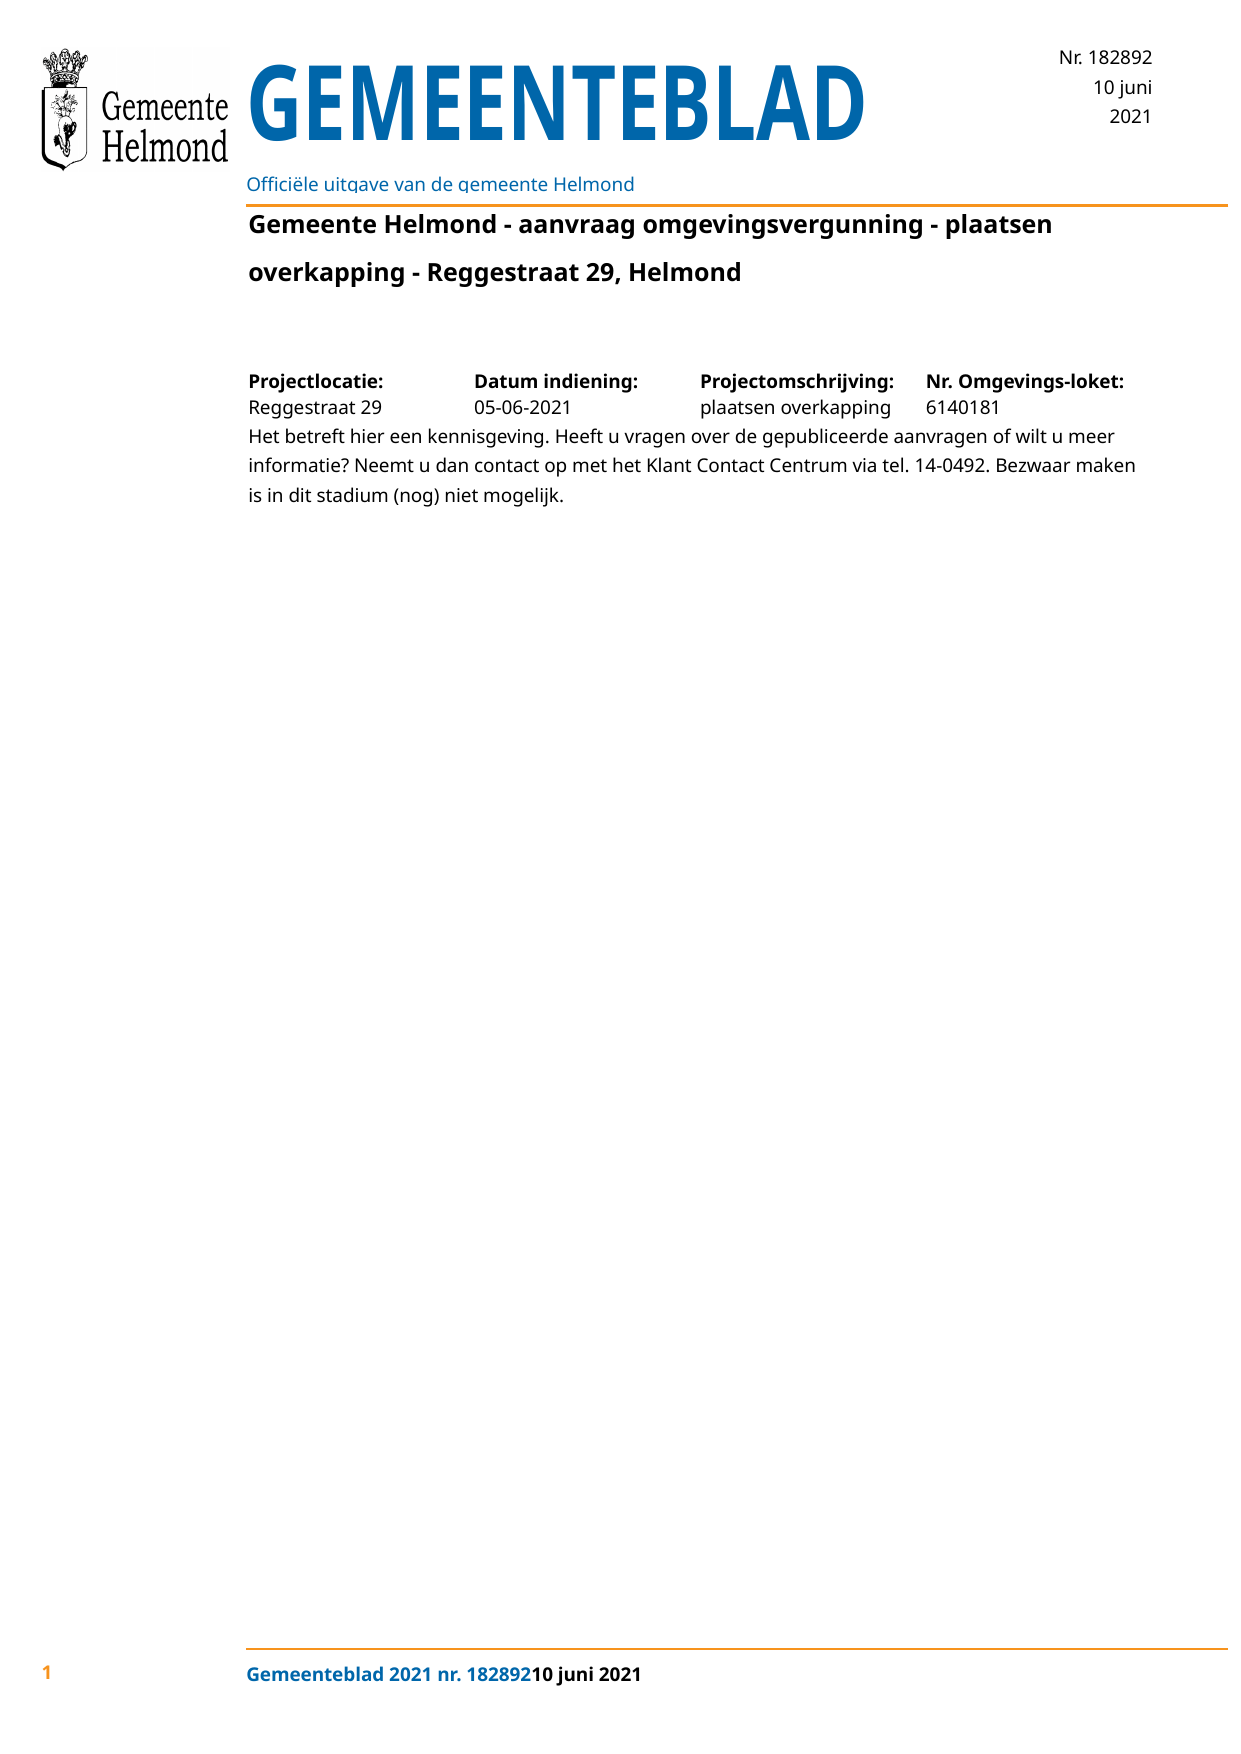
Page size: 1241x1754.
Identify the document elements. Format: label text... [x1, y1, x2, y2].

table_cell 6140181 [926, 394, 1152, 420]
table_header Projectomschrijving: [700, 369, 926, 394]
text Gemeente Helmond - aanvraag omgevingsvergunning - plaatsen overkapping - Reggestraat 29, Helmond [248, 207, 1152, 288]
table_cell plaatsen overkapping [700, 394, 926, 420]
table_header Nr. Omgevings-loket: [926, 369, 1152, 394]
table_header Datum indiening: [474, 369, 700, 394]
text Het betreft hier een kennisgeving. Heeft u vragen over de gepubliceerde aanvragen of wilt u meer informatie? Neemt u dan contact op met het Klant Contact Centrum via tel. 14-0492. Bezwaar maken is in dit stadium (nog) niet mogelijk. [248, 423, 1152, 508]
picture [41, 47, 231, 172]
table_cell Reggestraat 29 [248, 394, 474, 420]
table_header Projectlocatie: [248, 369, 474, 394]
table_cell 05-06-2021 [474, 394, 700, 420]
